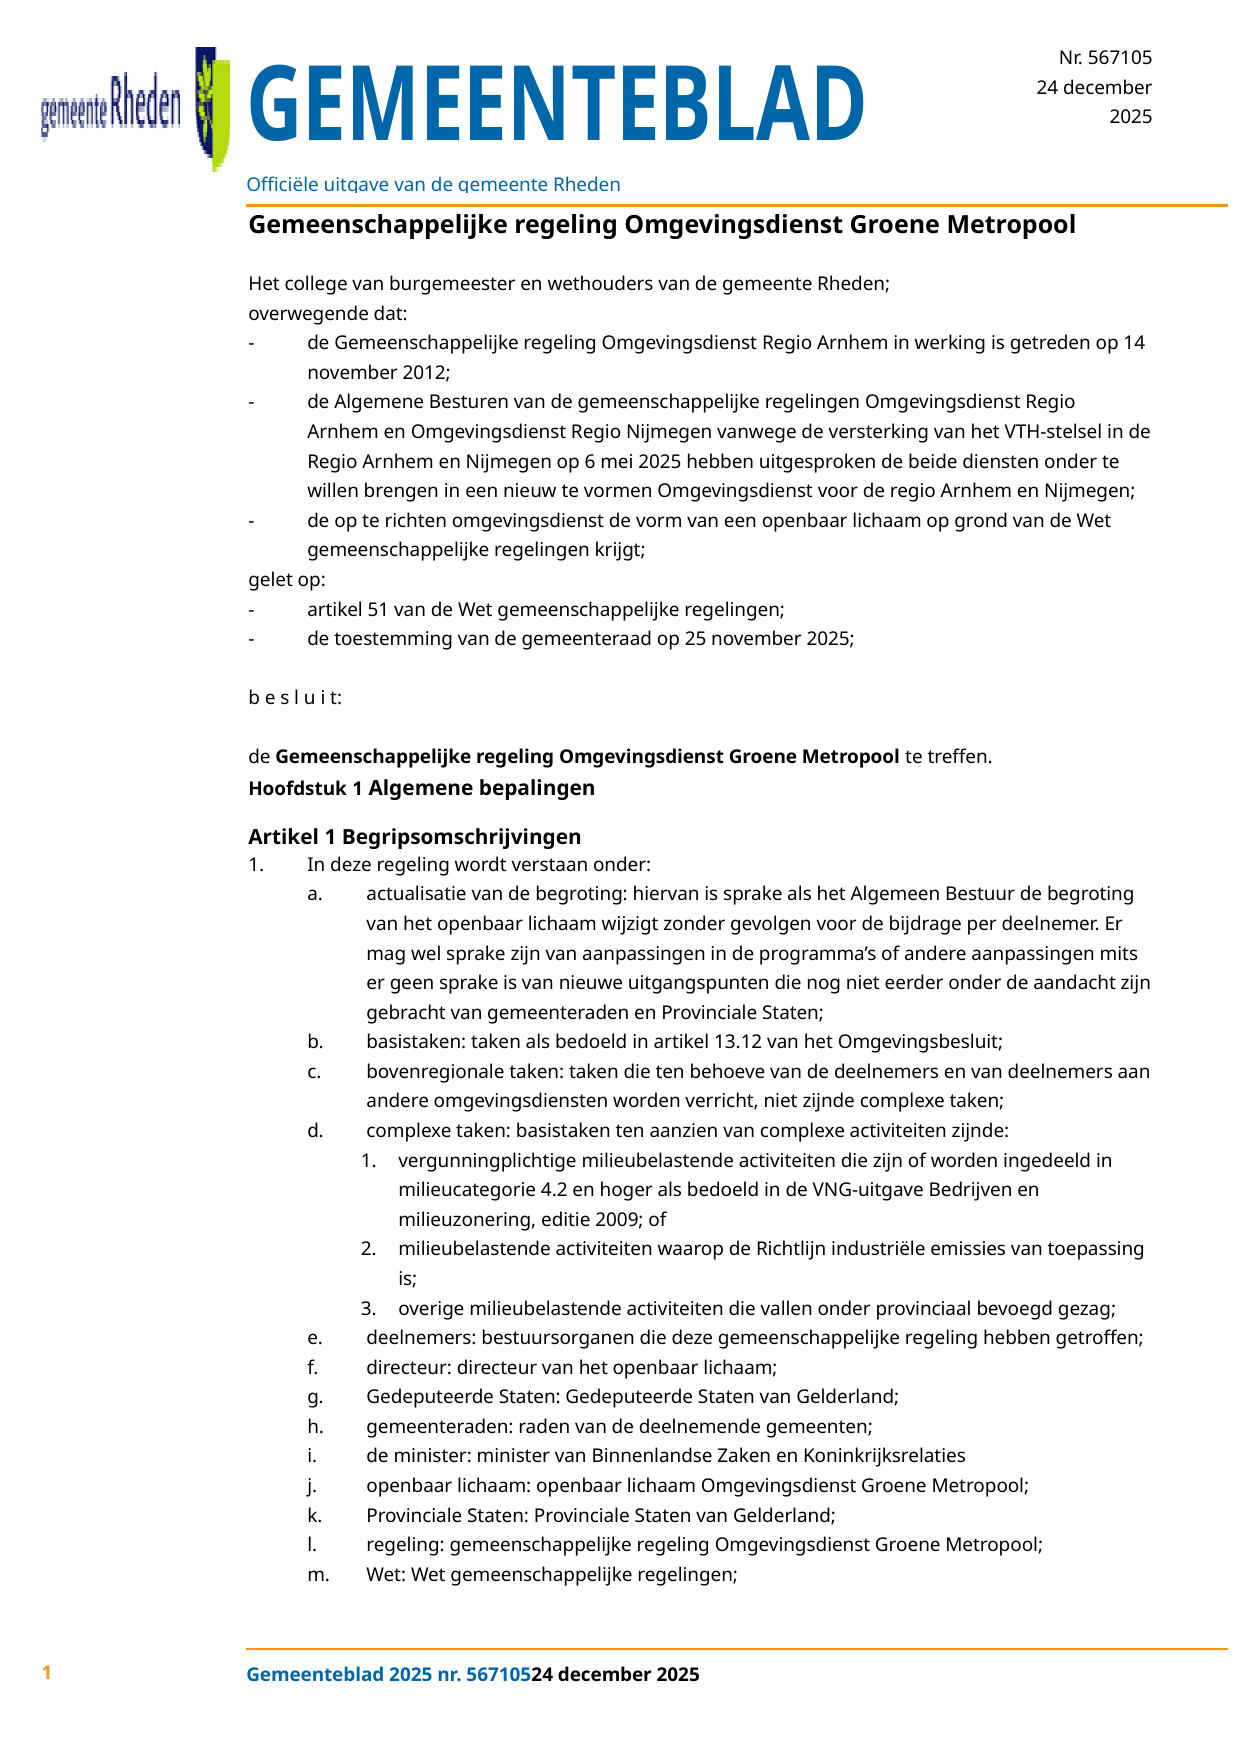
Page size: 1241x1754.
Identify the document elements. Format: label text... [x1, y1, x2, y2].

list de Algemene Besturen van de gemeenschappelijke regelingen Omgevingsdienst Regio Arnhem en Omgevingsdienst Regio Nijmegen vanwege de versterking van het VTH-stelsel in de Regio Arnhem en Nijmegen op 6 mei 2025 hebben uitgesproken de beide diensten onder te willen brengen in een nieuw te vormen Omgevingsdienst voor de regio Arnhem en Nijmegen; [248, 389, 1152, 503]
text Hoofdstuk 1 Algemene bepalingen [248, 773, 1152, 802]
text de Gemeenschappelijke regeling Omgevingsdienst Groene Metropool te treffen. [248, 744, 1152, 769]
list actualisatie van de begroting: hiervan is sprake als het Algemeen Bestuur de begroting van het openbaar lichaam wijzigt zonder gevolgen voor de bijdrage per deelnemer. Er mag wel sprake zijn van aanpassingen in de programma’s of andere aanpassingen mits er geen sprake is van nieuwe uitgangspunten die nog niet eerder onder de aandacht zijn gebracht van gemeenteraden en Provinciale Staten; [307, 881, 1152, 1024]
list vergunningplichtige milieubelastende activiteiten die zijn of worden ingedeeld in milieucategorie 4.2 en hoger als bedoeld in de VNG-uitgave Bedrijven en milieuzonering, editie 2009; of [361, 1147, 1152, 1232]
text b e s l u i t: [248, 684, 1152, 710]
list Gedeputeerde Staten: Gedeputeerde Staten van Gelderland; [307, 1383, 1152, 1409]
text Gemeenschappelijke regeling Omgevingsdienst Groene Metropool [248, 207, 1152, 241]
list deelnemers: bestuursorganen die deze gemeenschappelijke regeling hebben getroffen; [307, 1324, 1152, 1350]
list In deze regeling wordt verstaan onder: [248, 851, 1152, 877]
list basistaken: taken als bedoeld in artikel 13.12 van het Omgevingsbesluit; [307, 1028, 1152, 1054]
list overige milieubelastende activiteiten die vallen onder provinciaal bevoegd gezag; [361, 1295, 1152, 1320]
list Provinciale Staten: Provinciale Staten van Gelderland; [307, 1502, 1152, 1527]
picture [41, 47, 231, 172]
list Wet: Wet gemeenschappelijke regelingen; [307, 1561, 1152, 1587]
text overwegende dat: [248, 300, 1152, 326]
list openbaar lichaam: openbaar lichaam Omgevingsdienst Groene Metropool; [307, 1472, 1152, 1498]
list complexe taken: basistaken ten aanzien van complexe activiteiten zijnde: [307, 1117, 1152, 1143]
list de Gemeenschappelijke regeling Omgevingsdienst Regio Arnhem in werking is getreden op 14 november 2012; [248, 329, 1152, 385]
text Artikel 1 Begripsomschrijvingen [248, 822, 1152, 851]
list artikel 51 van de Wet gemeenschappelijke regelingen; [248, 596, 1152, 621]
list milieubelastende activiteiten waarop de Richtlijn industriële emissies van toepassing is; [361, 1236, 1152, 1291]
text gelet op: [248, 566, 1152, 592]
list directeur: directeur van het openbaar lichaam; [307, 1354, 1152, 1379]
list regeling: gemeenschappelijke regeling Omgevingsdienst Groene Metropool; [307, 1531, 1152, 1557]
list de minister: minister van Binnenlandse Zaken en Koninkrijksrelaties [307, 1443, 1152, 1468]
list de toestemming van de gemeenteraad op 25 november 2025; [248, 625, 1152, 651]
list de op te richten omgevingsdienst de vorm van een openbaar lichaam op grond van de Wet gemeenschappelijke regelingen krijgt; [248, 507, 1152, 562]
list bovenregionale taken: taken die ten behoeve van de deelnemers en van deelnemers aan andere omgevingsdiensten worden verricht, niet zijnde complexe taken; [307, 1058, 1152, 1113]
text Het college van burgemeester en wethouders van de gemeente Rheden; [248, 270, 1152, 296]
list gemeenteraden: raden van de deelnemende gemeenten; [307, 1413, 1152, 1439]
